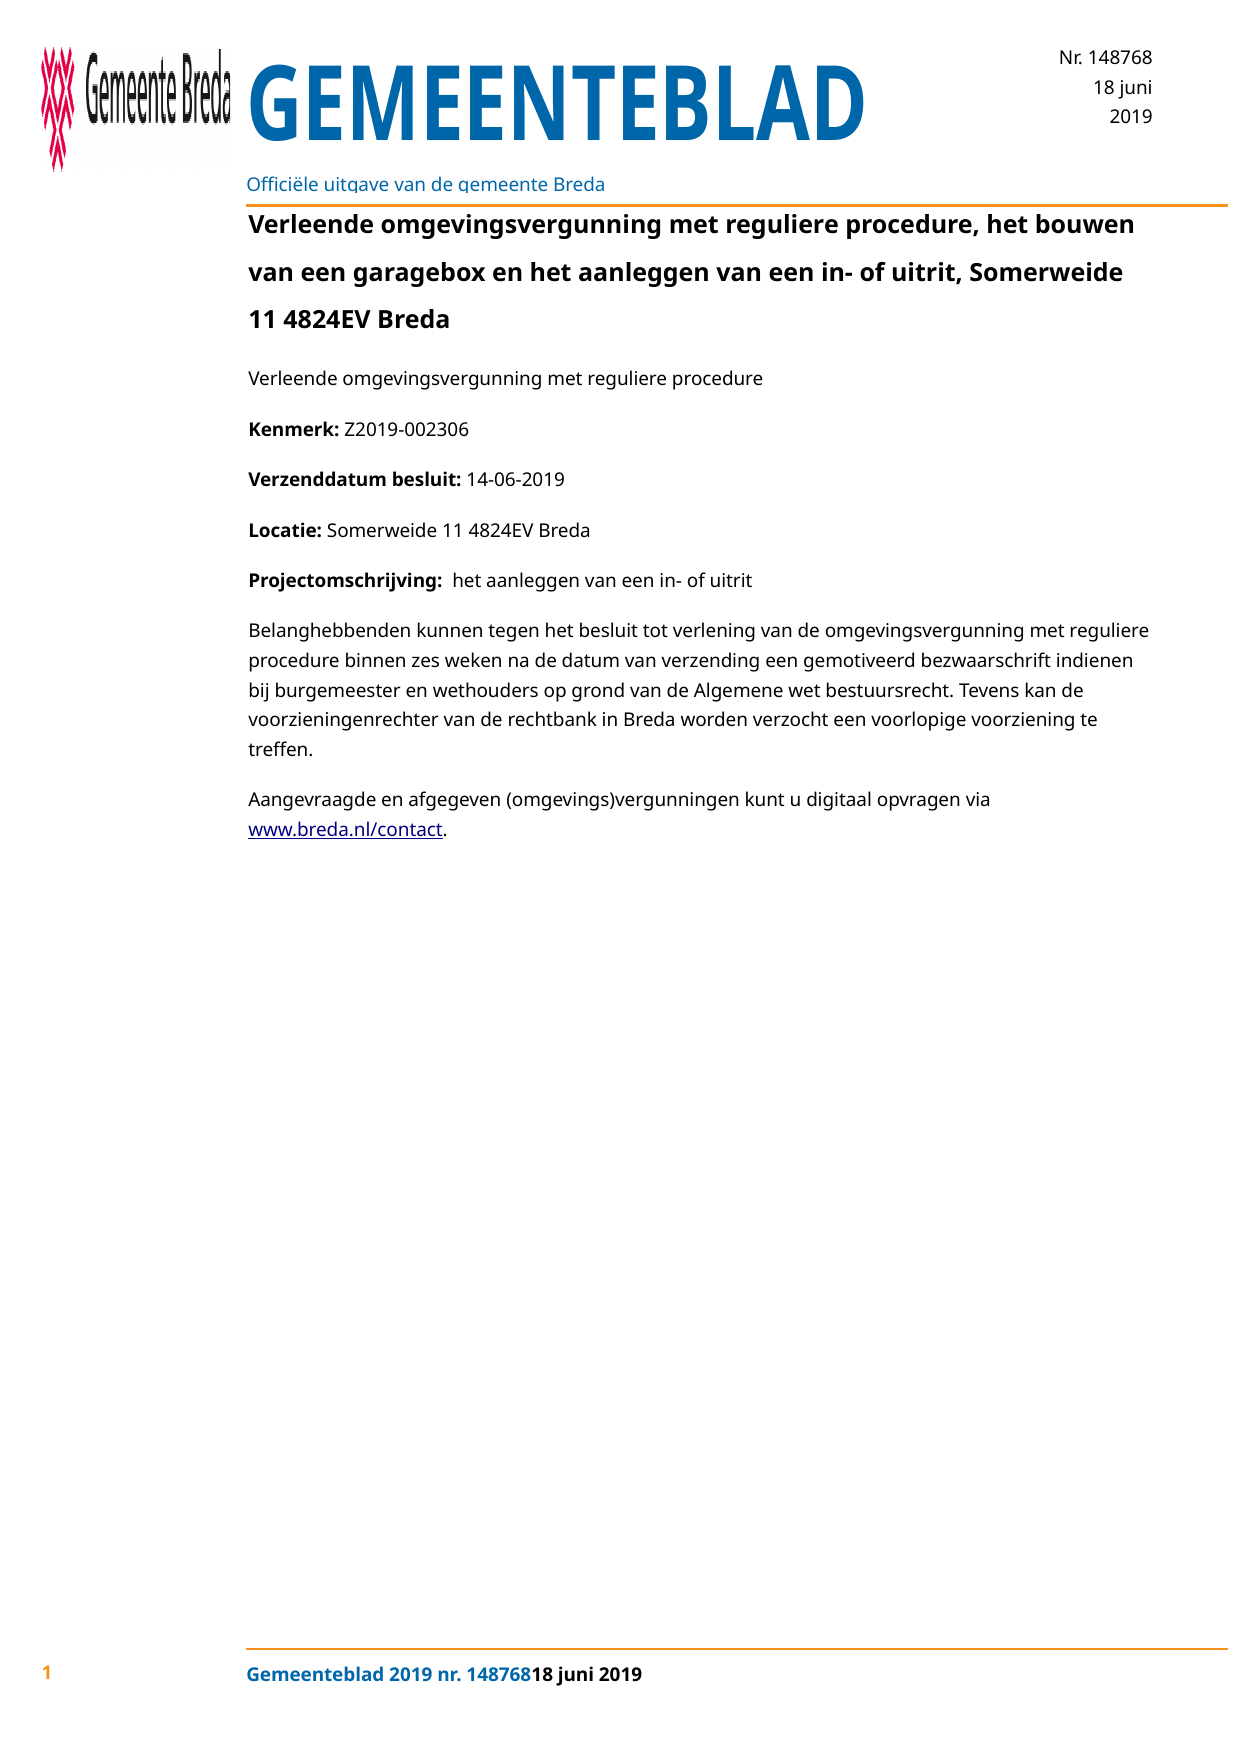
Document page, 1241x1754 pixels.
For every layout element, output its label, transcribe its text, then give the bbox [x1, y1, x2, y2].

text Verzenddatum besluit: 14-06-2019 [248, 466, 1152, 492]
text Verleende omgevingsvergunning met reguliere procedure, het bouwen van een garagebox en het aanleggen van een in- of uitrit, Somerweide 11 4824EV Breda [248, 207, 1152, 336]
text Belanghebbenden kunnen tegen het besluit tot verlening van de omgevingsvergunning met reguliere procedure binnen zes weken na de datum van verzending een gemotiveerd bezwaarschrift indienen bij burgemeester en wethouders op grond van de Algemene wet bestuursrecht. Tevens kan de voorzieningenrechter van de rechtbank in Breda worden verzocht een voorlopige voorziening te treffen. [248, 618, 1152, 762]
picture [41, 47, 231, 172]
text Verleende omgevingsvergunning met reguliere procedure [248, 366, 1152, 391]
text Aangevraagde en afgegeven (omgevings)vergunningen kunt u digitaal opvragen via www.breda.nl/contact. [248, 786, 1152, 842]
text Projectomschrijving: het aanleggen van een in- of uitrit [248, 567, 1152, 593]
text Locatie: Somerweide 11 4824EV Breda [248, 517, 1152, 542]
text Kenmerk: Z2019-002306 [248, 416, 1152, 442]
